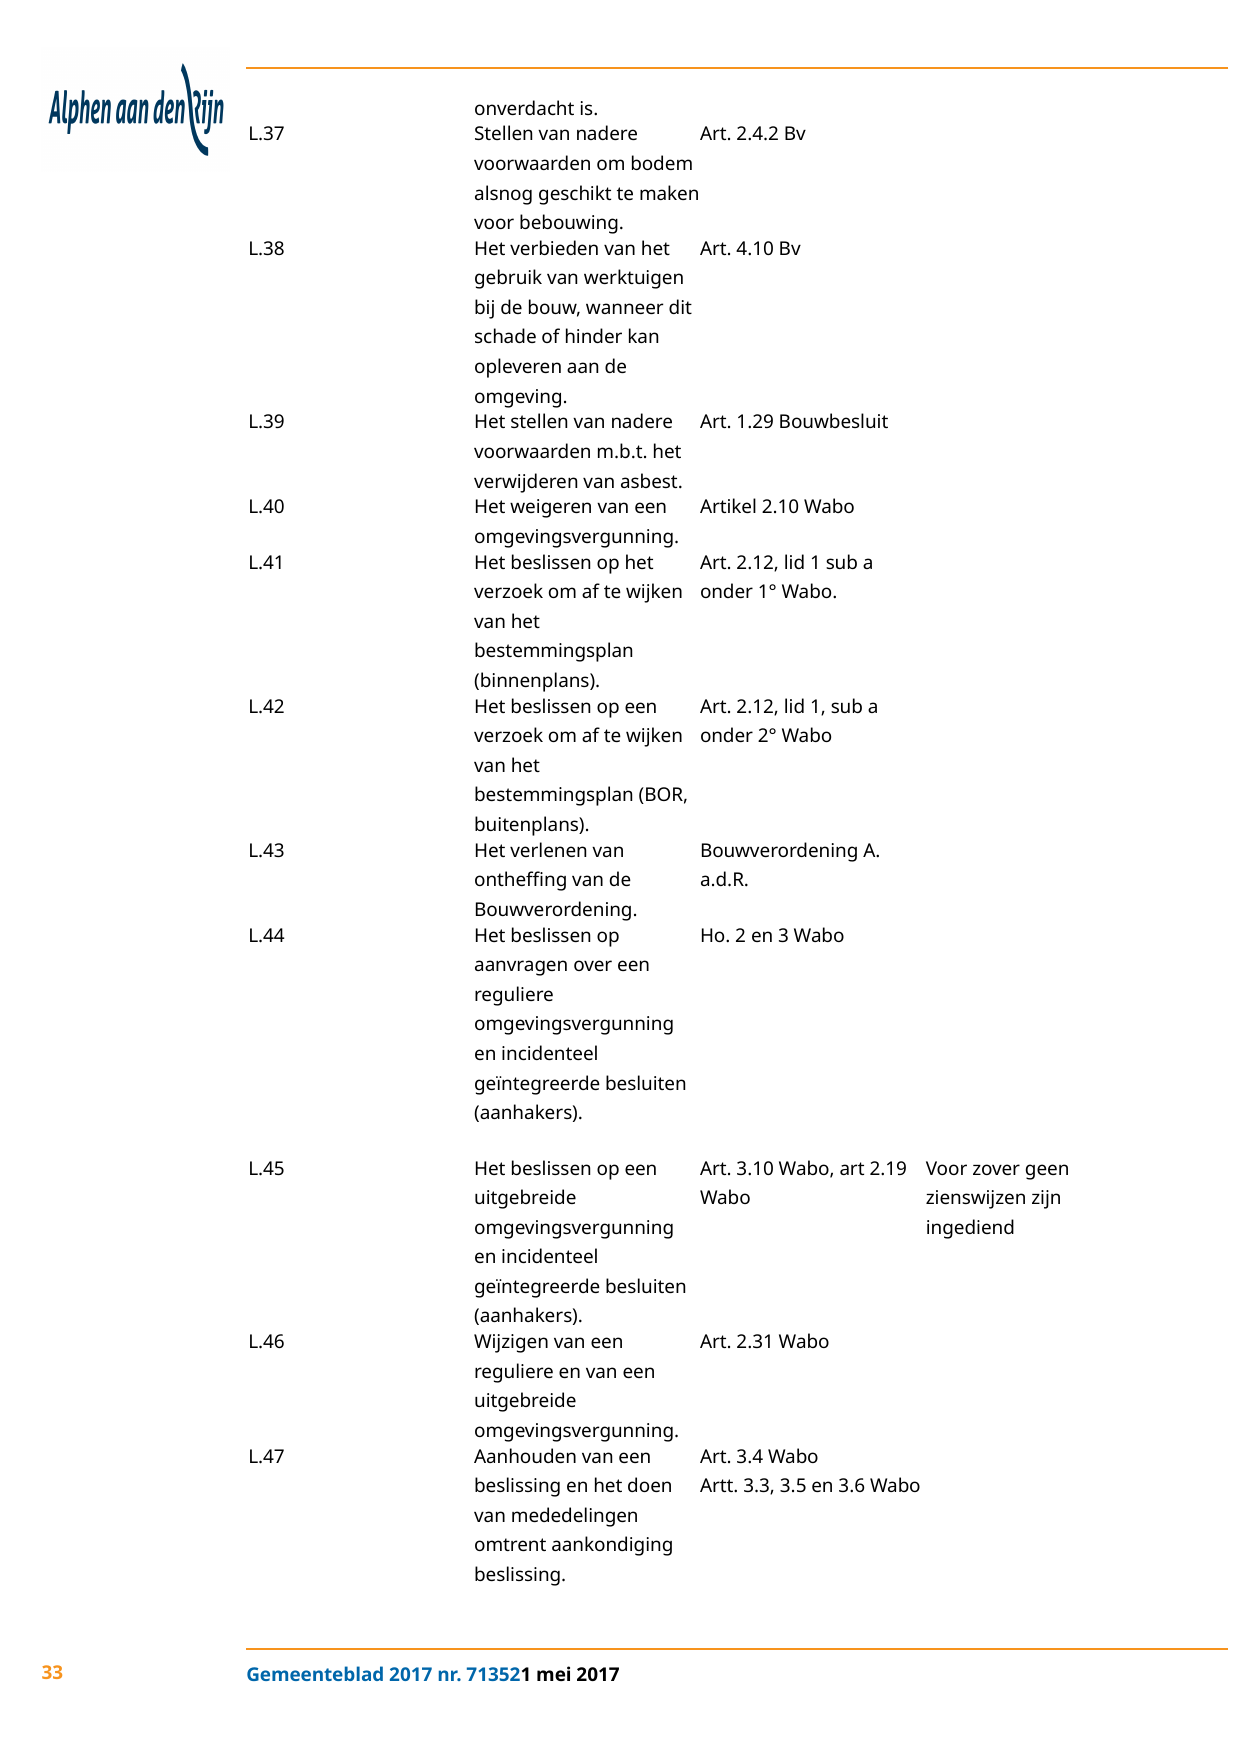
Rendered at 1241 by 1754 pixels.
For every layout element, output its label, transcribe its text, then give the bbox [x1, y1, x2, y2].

table_cell Voor zover geen zienswijzen zijn ingediend [926, 1155, 1152, 1328]
table_cell [926, 1328, 1152, 1443]
table_cell [926, 494, 1152, 549]
table_cell Art. 1.29 Bouwbesluit [700, 409, 926, 493]
table_cell L.40 [248, 494, 474, 549]
table_cell L.46 [248, 1328, 474, 1443]
table_cell Het beslissen op het verzoek om af te wijken van het bestemmingsplan (binnenplans). [474, 549, 700, 693]
table_cell onverdacht is. [474, 95, 700, 121]
table_cell L.37 [248, 121, 474, 235]
table_cell Artikel 2.10 Wabo [700, 494, 926, 549]
table_cell Art. 2.12, lid 1 sub a onder 1° Wabo. [700, 549, 926, 693]
table_cell Het beslissen op een uitgebreide omgevingsvergunning en incidenteel geïntegreerde besluiten (aanhakers). [474, 1155, 700, 1328]
table_cell [926, 922, 1152, 1155]
table_cell [926, 693, 1152, 837]
table_cell [926, 235, 1152, 409]
table_cell L.44 [248, 922, 474, 1155]
table_cell L.43 [248, 837, 474, 922]
table_cell Het weigeren van een omgevingsvergunning. [474, 494, 700, 549]
table_cell [926, 409, 1152, 493]
table_cell [926, 837, 1152, 922]
table_cell L.47 [248, 1443, 474, 1587]
table_cell Wijzigen van een reguliere en van een uitgebreide omgevingsvergunning. [474, 1328, 700, 1443]
table_cell L.38 [248, 235, 474, 409]
table_cell L.39 [248, 409, 474, 493]
table_cell L.41 [248, 549, 474, 693]
table_cell Het verlenen van ontheffing van de Bouwverordening. [474, 837, 700, 922]
table_cell Stellen van nadere voorwaarden om bodem alsnog geschikt te maken voor bebouwing. [474, 121, 700, 235]
table_cell [926, 549, 1152, 693]
table_cell Aanhouden van een beslissing en het doen van mededelingen omtrent aankondiging beslissing. [474, 1443, 700, 1587]
table_cell Het verbieden van het gebruik van werktuigen bij de bouw, wanneer dit schade of hinder kan opleveren aan de omgeving. [474, 235, 700, 409]
table_cell [926, 121, 1152, 235]
table_cell [700, 95, 926, 121]
picture [41, 47, 231, 172]
table_cell Art. 3.4 Wabo Artt. 3.3, 3.5 en 3.6 Wabo [700, 1443, 926, 1587]
table_cell Het beslissen op aanvragen over een reguliere omgevingsvergunning en incidenteel geïntegreerde besluiten (aanhakers). [474, 922, 700, 1155]
table_cell Art. 2.12, lid 1, sub a onder 2° Wabo [700, 693, 926, 837]
table_cell Bouwverordening A. a.d.R. [700, 837, 926, 922]
table_cell Art. 2.31 Wabo [700, 1328, 926, 1443]
table_cell Art. 4.10 Bv [700, 235, 926, 409]
table_cell [926, 95, 1152, 121]
table_cell Het beslissen op een verzoek om af te wijken van het bestemmingsplan (BOR, buitenplans). [474, 693, 700, 837]
table_cell [248, 95, 474, 121]
table_cell [926, 1443, 1152, 1587]
table_cell L.42 [248, 693, 474, 837]
table_cell Het stellen van nadere voorwaarden m.b.t. het verwijderen van asbest. [474, 409, 700, 493]
table_cell Ho. 2 en 3 Wabo [700, 922, 926, 1155]
table_cell L.45 [248, 1155, 474, 1328]
table_cell Art. 2.4.2 Bv [700, 121, 926, 235]
table_cell Art. 3.10 Wabo, art 2.19 Wabo [700, 1155, 926, 1328]
